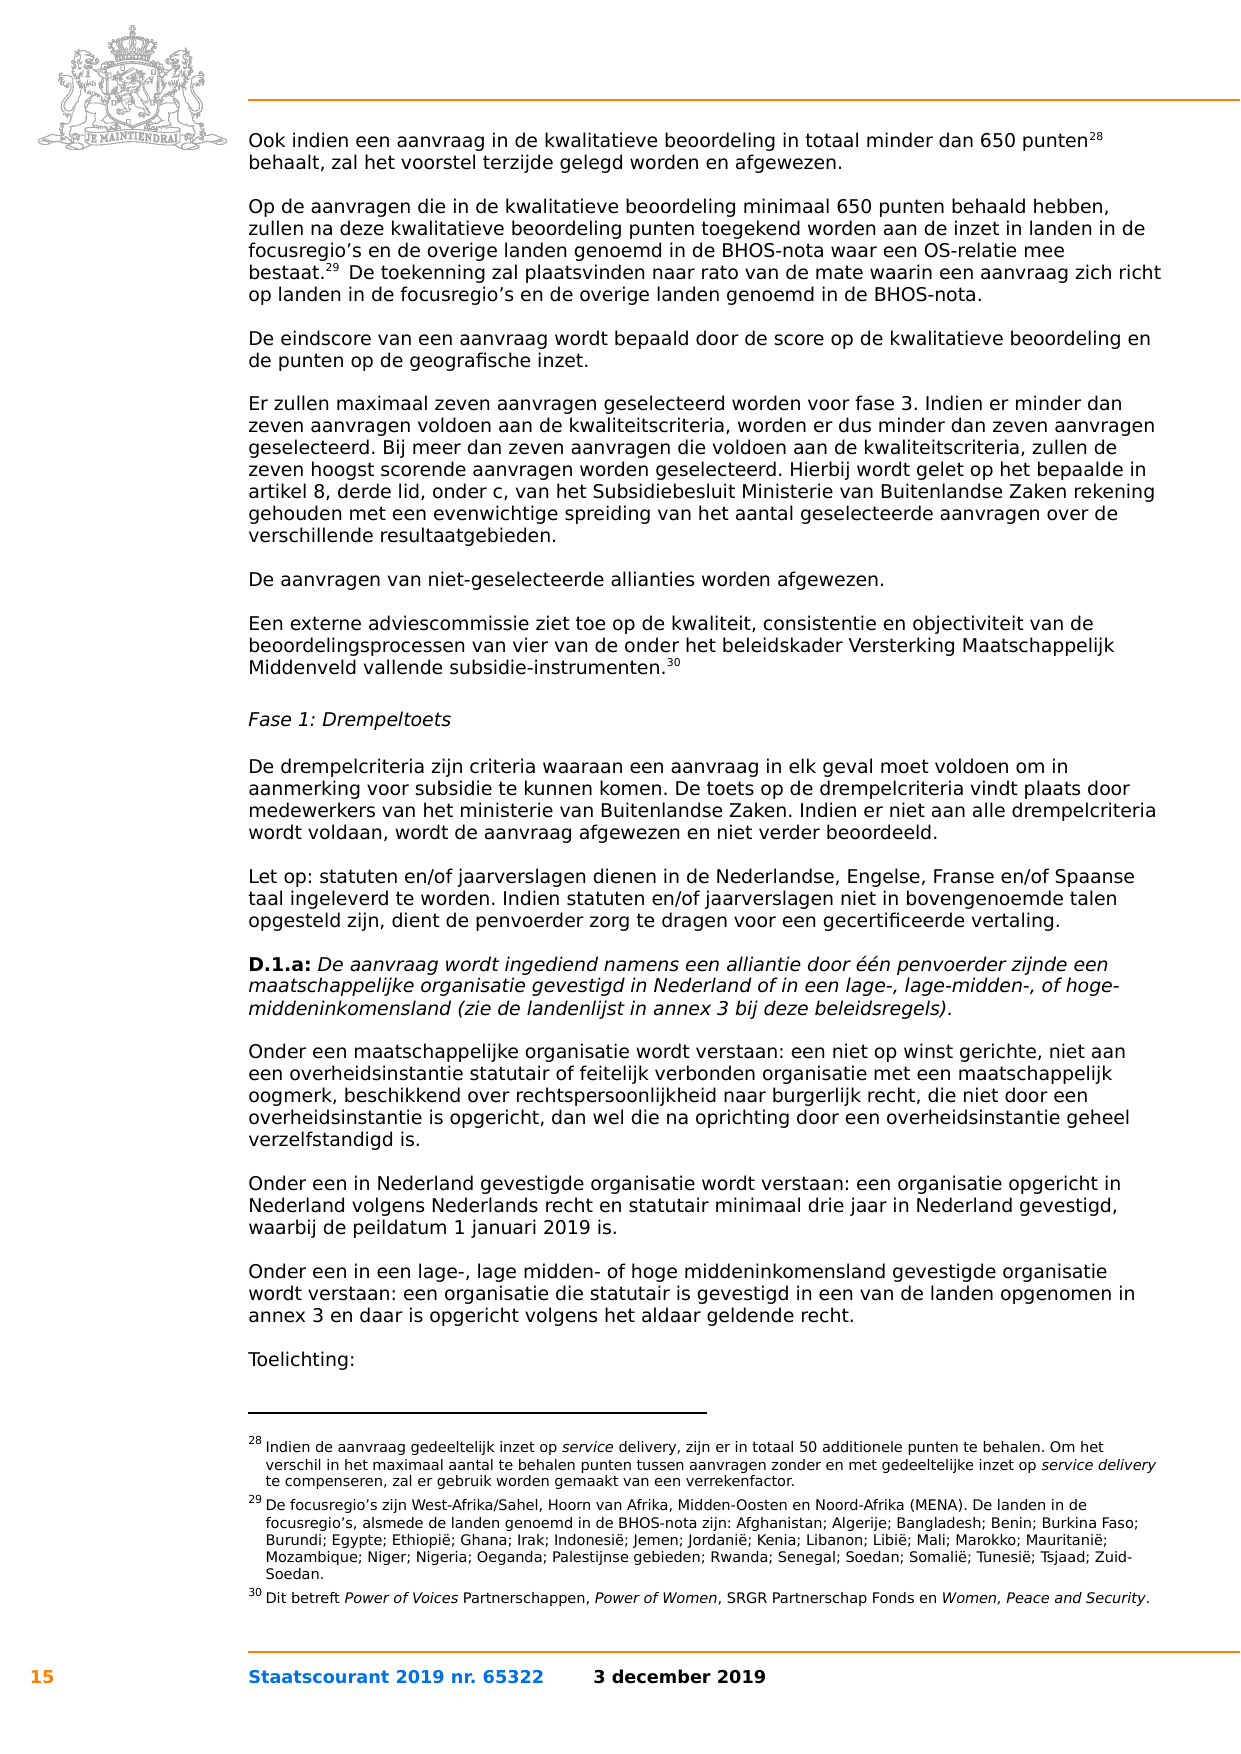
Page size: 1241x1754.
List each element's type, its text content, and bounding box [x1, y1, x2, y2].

text De eindscore van een aanvraag wordt bepaald door de score op de kwalitatieve beoordeling en de punten op de geografische inzet. [248, 327, 1163, 371]
text D.1.a: De aanvraag wordt ingediend namens een alliantie door één penvoerder zijnde een maatschappelijke organisatie gevestigd in Nederland of in een lage-, lage-midden-, of hoge-middeninkomensland (zie de landenlijst in annex 3 bij deze beleidsregels). [248, 953, 1163, 1019]
text Onder een in Nederland gevestigde organisatie wordt verstaan: een organisatie opgericht in Nederland volgens Nederlands recht en statutair minimaal drie jaar in Nederland gevestigd, waarbij de peildatum 1 januari 2019 is. [248, 1173, 1163, 1239]
text De drempelcriteria zijn criteria waaraan een aanvraag in elk geval moet voldoen om in aanmerking voor subsidie te kunnen komen. De toets op de drempelcriteria vindt plaats door medewerkers van het ministerie van Buitenlandse Zaken. Indien er niet aan alle drempelcriteria wordt voldaan, wordt de aanvraag afgewezen en niet verder beoordeeld. [248, 756, 1163, 844]
text Toelichting: [248, 1349, 1163, 1371]
text Indien de aanvraag gedeeltelijk inzet op service delivery, zijn er in totaal 50 additionele punten te behalen. Om het verschil in het maximaal aantal te behalen punten tussen aanvragen zonder en met gedeeltelijke inzet op service delivery te compenseren, zal er gebruik worden gemaakt van een verrekenfactor. [248, 1434, 1163, 1490]
text Op de aanvragen die in de kwalitatieve beoordeling minimaal 650 punten behaald hebben, zullen na deze kwalitatieve beoordeling punten toegekend worden aan de inzet in landen in de focusregio’s en de overige landen genoemd in de BHOS-nota waar een OS-relatie mee bestaat. De toekenning zal plaatsvinden naar rato van de mate waarin een aanvraag zich richt op landen in de focusregio’s en de overige landen genoemd in de BHOS-nota. [248, 196, 1163, 306]
text De aanvragen van niet-geselecteerde allianties worden afgewezen. [248, 569, 1163, 591]
text Ook indien een aanvraag in de kwalitatieve beoordeling in totaal minder dan 650 punten behaalt, zal het voorstel terzijde gelegd worden en afgewezen. [248, 130, 1163, 174]
text Let op: statuten en/of jaarverslagen dienen in de Nederlandse, Engelse, Franse en/of Spaanse taal ingeleverd te worden. Indien statuten en/of jaarverslagen niet in bovengenoemde talen opgesteld zijn, dient de penvoerder zorg te dragen voor een gecertificeerde vertaling. [248, 866, 1163, 932]
subtitle Fase 1: Drempeltoets [248, 709, 1163, 731]
picture [38, 25, 227, 150]
text Onder een in een lage-, lage midden- of hoge middeninkomensland gevestigde organisatie wordt verstaan: een organisatie die statutair is gevestigd in een van de landen opgenomen in annex 3 en daar is opgericht volgens het aldaar geldende recht. [248, 1261, 1163, 1327]
text De focusregio’s zijn West-Afrika/Sahel, Hoorn van Afrika, Midden-Oosten en Noord-Afrika (MENA). De landen in de focusregio’s, alsmede de landen genoemd in de BHOS-nota zijn: Afghanistan; Algerije; Bangladesh; Benin; Burkina Faso; Burundi; Egypte; Ethiopië; Ghana; Irak; Indonesië; Jemen; Jordanië; Kenia; Libanon; Libië; Mali; Marokko; Mauritanië; Mozambique; Niger; Nigeria; Oeganda; Palestijnse gebieden; Rwanda; Senegal; Soedan; Somalië; Tunesië; Tsjaad; Zuid-Soedan. [248, 1493, 1163, 1583]
text Dit betreft Power of Voices Partnerschappen, Power of Women, SRGR Partnerschap Fonds en Women, Peace and Security. [248, 1586, 1163, 1608]
text Er zullen maximaal zeven aanvragen geselecteerd worden voor fase 3. Indien er minder dan zeven aanvragen voldoen aan de kwaliteitscriteria, worden er dus minder dan zeven aanvragen geselecteerd. Bij meer dan zeven aanvragen die voldoen aan de kwaliteitscriteria, zullen de zeven hoogst scorende aanvragen worden geselecteerd. Hierbij wordt gelet op het bepaalde in artikel 8, derde lid, onder c, van het Subsidiebesluit Ministerie van Buitenlandse Zaken rekening gehouden met een evenwichtige spreiding van het aantal geselecteerde aanvragen over de verschillende resultaatgebieden. [248, 393, 1163, 547]
text Een externe adviescommissie ziet toe op de kwaliteit, consistentie en objectiviteit van de beoordelingsprocessen van vier van de onder het beleidskader Versterking Maatschappelijk Middenveld vallende subsidie-instrumenten. [248, 613, 1163, 679]
text Onder een maatschappelijke organisatie wordt verstaan: een niet op winst gerichte, niet aan een overheidsinstantie statutair of feitelijk verbonden organisatie met een maatschappelijk oogmerk, beschikkend over rechtspersoonlijkheid naar burgerlijk recht, die niet door een overheidsinstantie is opgericht, dan wel die na oprichting door een overheidsinstantie geheel verzelfstandigd is. [248, 1041, 1163, 1151]
